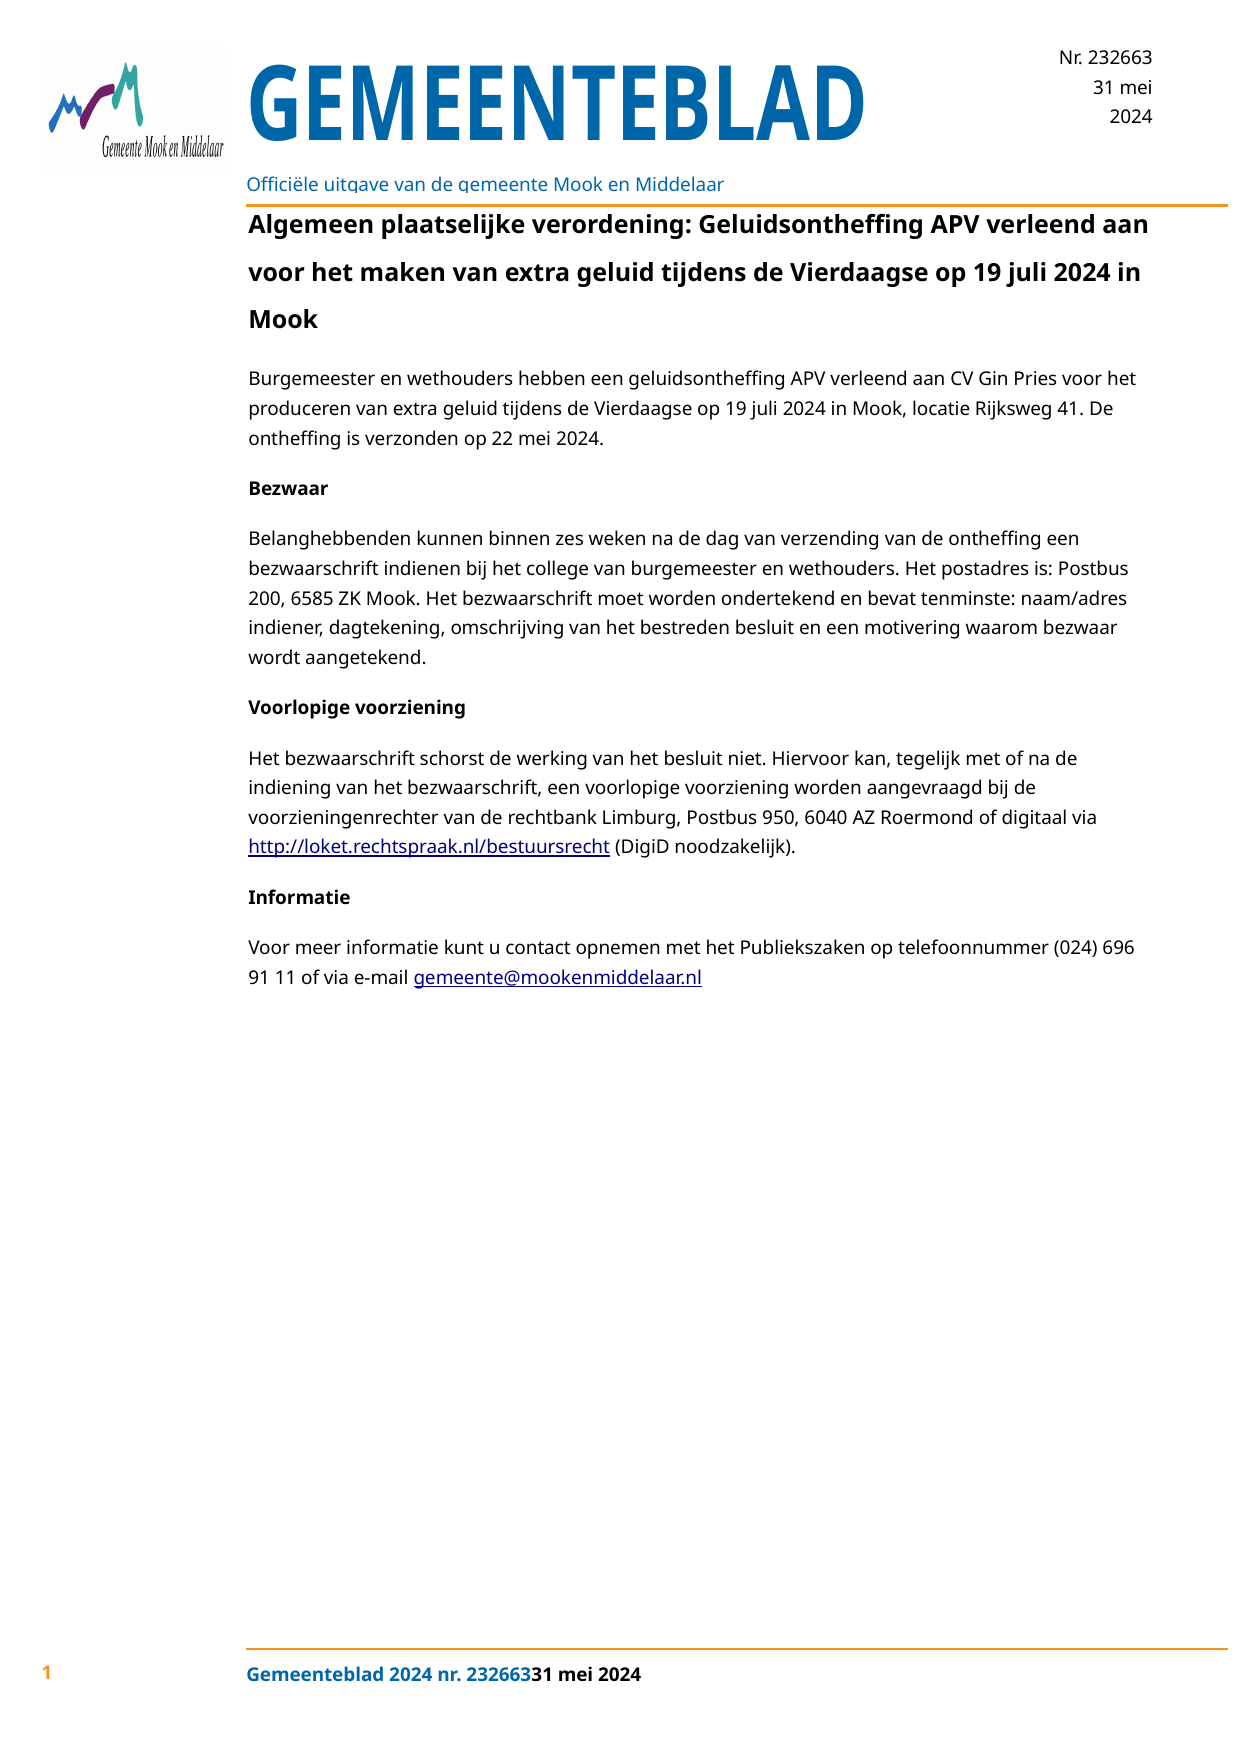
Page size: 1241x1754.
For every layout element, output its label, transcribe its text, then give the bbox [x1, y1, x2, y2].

text Voorlopige voorziening [248, 694, 1152, 720]
picture [41, 47, 231, 172]
text Het bezwaarschrift schorst de werking van het besluit niet. Hiervoor kan, tegelijk met of na de indiening van het bezwaarschrift, een voorlopige voorziening worden aangevraagd bij de voorzieningenrechter van de rechtbank Limburg, Postbus 950, 6040 AZ Roermond of digitaal via http://loket.rechtspraak.nl/bestuursrecht (DigiD noodzakelijk). [248, 745, 1152, 859]
text Voor meer informatie kunt u contact opnemen met het Publiekszaken op telefoonnummer (024) 696 91 11 of via e-mail gemeente@mookenmiddelaar.nl [248, 934, 1152, 989]
text Burgemeester en wethouders hebben een geluidsontheffing APV verleend aan CV Gin Pries voor het produceren van extra geluid tijdens de Vierdaagse op 19 juli 2024 in Mook, locatie Rijksweg 41. De ontheffing is verzonden op 22 mei 2024. [248, 366, 1152, 450]
text Bezwaar [248, 475, 1152, 501]
text Belanghebbenden kunnen binnen zes weken na de dag van verzending van de ontheffing een bezwaarschrift indienen bij het college van burgemeester en wethouders. Het postadres is: Postbus 200, 6585 ZK Mook. Het bezwaarschrift moet worden ondertekend en bevat tenminste: naam/adres indiener, dagtekening, omschrijving van het bestreden besluit en een motivering waarom bezwaar wordt aangetekend. [248, 526, 1152, 669]
text Algemeen plaatselijke verordening: Geluidsontheffing APV verleend aan voor het maken van extra geluid tijdens de Vierdaagse op 19 juli 2024 in Mook [248, 207, 1152, 336]
text Informatie [248, 884, 1152, 909]
